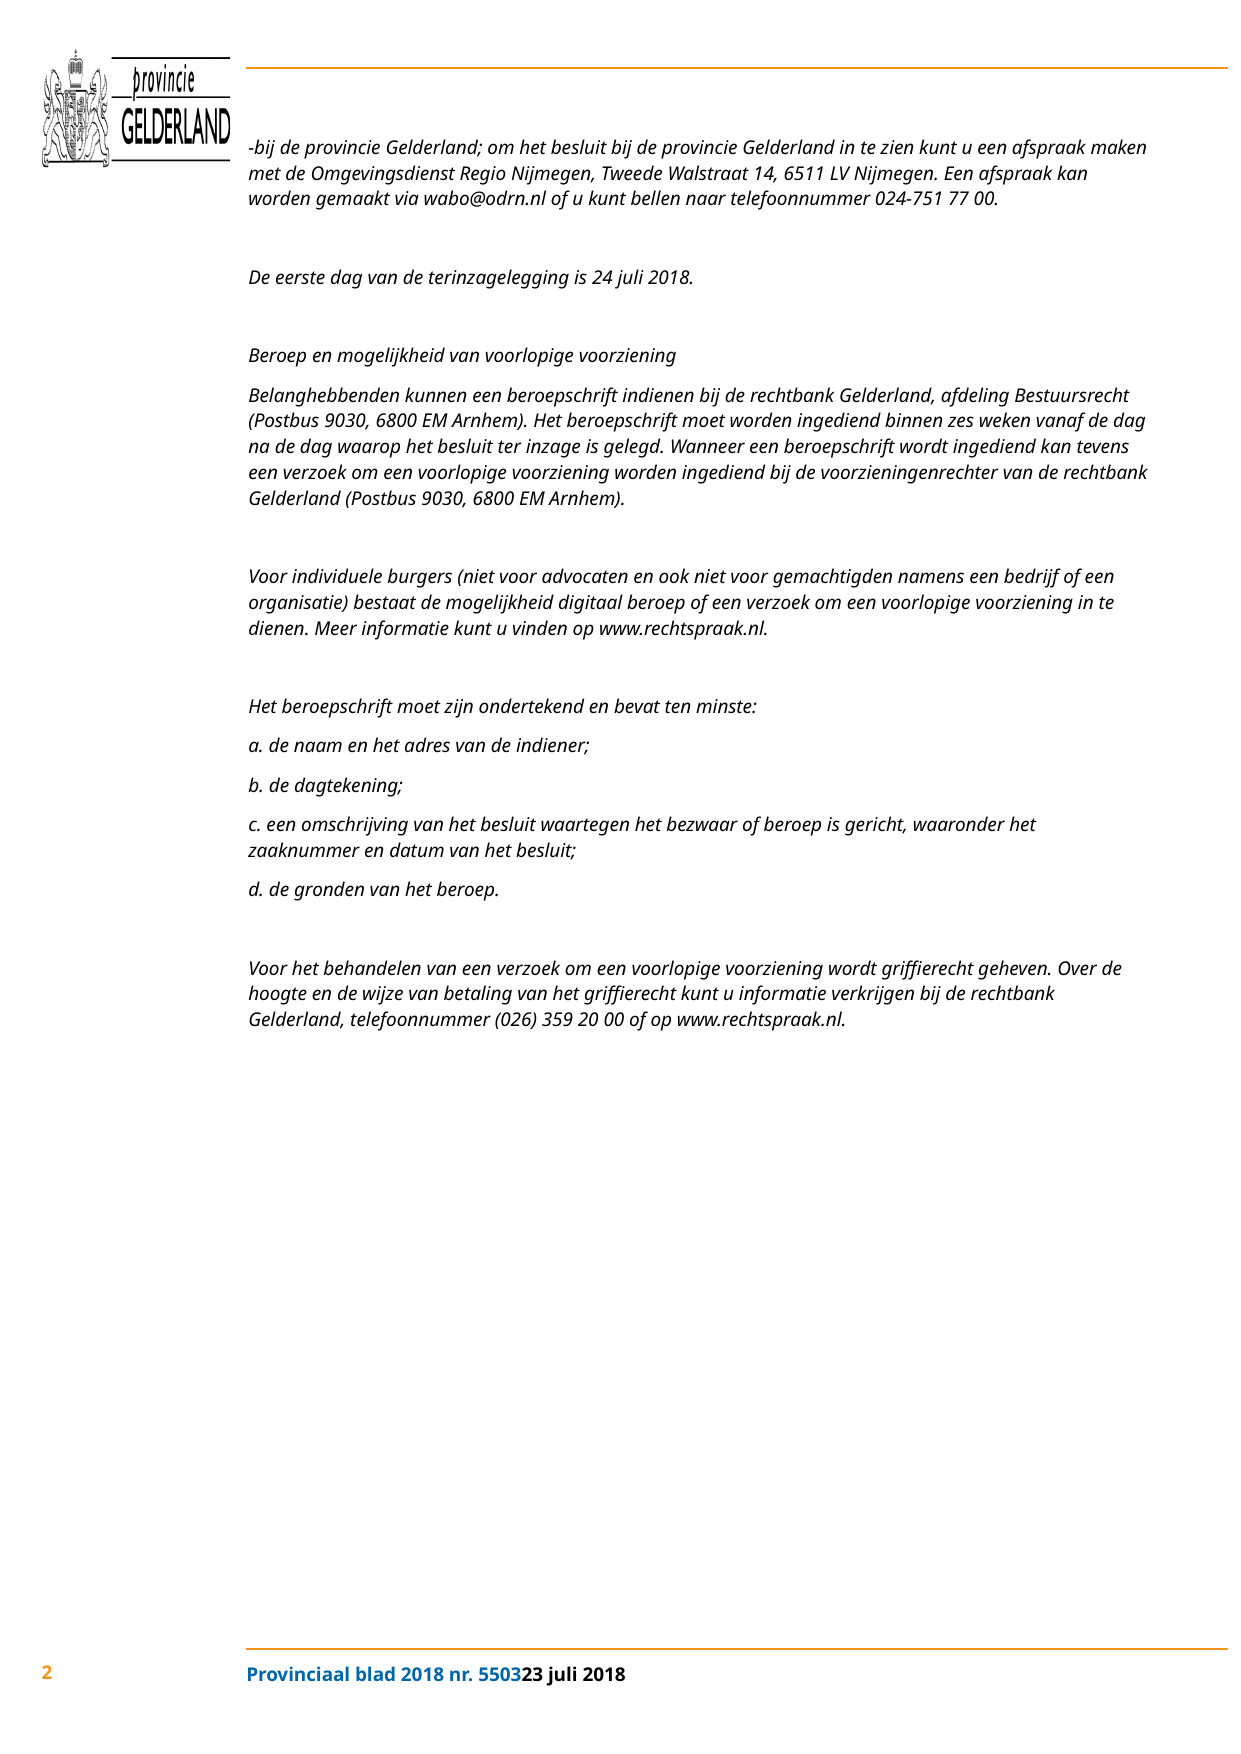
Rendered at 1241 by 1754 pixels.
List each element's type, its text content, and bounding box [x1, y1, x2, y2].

text Voor individuele burgers (niet voor advocaten en ook niet voor gemachtigden namens een bedrijf of een organisatie) bestaat de mogelijkheid digitaal beroep of een verzoek om een voorlopige voorziening in te dienen. Meer informatie kunt u vinden op www.rechtspraak.nl. [248, 563, 1152, 641]
text Voor het behandelen van een verzoek om een voorlopige voorziening wordt griffierecht geheven. Over de hoogte en de wijze van betaling van het griffierecht kunt u informatie verkrijgen bij de rechtbank Gelderland, telefoonnummer (026) 359 20 00 of op www.rechtspraak.nl. [248, 955, 1152, 1032]
text d. de gronden van het beroep. [248, 876, 1152, 902]
picture [41, 47, 231, 172]
text b. de dagtekening; [248, 772, 1152, 798]
text c. een omschrijving van het besluit waartegen het bezwaar of beroep is gericht, waaronder het zaaknummer en datum van het besluit; [248, 811, 1152, 863]
text -bij de provincie Gelderland; om het besluit bij de provincie Gelderland in te zien kunt u een afspraak maken met de Omgevingsdienst Regio Nijmegen, Tweede Walstraat 14, 6511 LV Nijmegen. Een afspraak kan worden gemaakt via wabo@odrn.nl of u kunt bellen naar telefoonnummer 024-751 77 00. [248, 134, 1152, 211]
text Belanghebbenden kunnen een beroepschrift indienen bij de rechtbank Gelderland, afdeling Bestuursrecht (Postbus 9030, 6800 EM Arnhem). Het beroepschrift moet worden ingediend binnen zes weken vanaf de dag na de dag waarop het besluit ter inzage is gelegd. Wanneer een beroepschrift wordt ingediend kan tevens een verzoek om een voorlopige voorziening worden ingediend bij de voorzieningenrechter van de rechtbank Gelderland (Postbus 9030, 6800 EM Arnhem). [248, 382, 1152, 511]
text a. de naam en het adres van de indiener; [248, 733, 1152, 758]
text De eerste dag van de terinzagelegging is 24 juli 2018. [248, 264, 1152, 290]
text Beroep en mogelijkheid van voorlopige voorziening [248, 343, 1152, 368]
text Het beroepschrift moet zijn ondertekend en bevat ten minste: [248, 693, 1152, 719]
